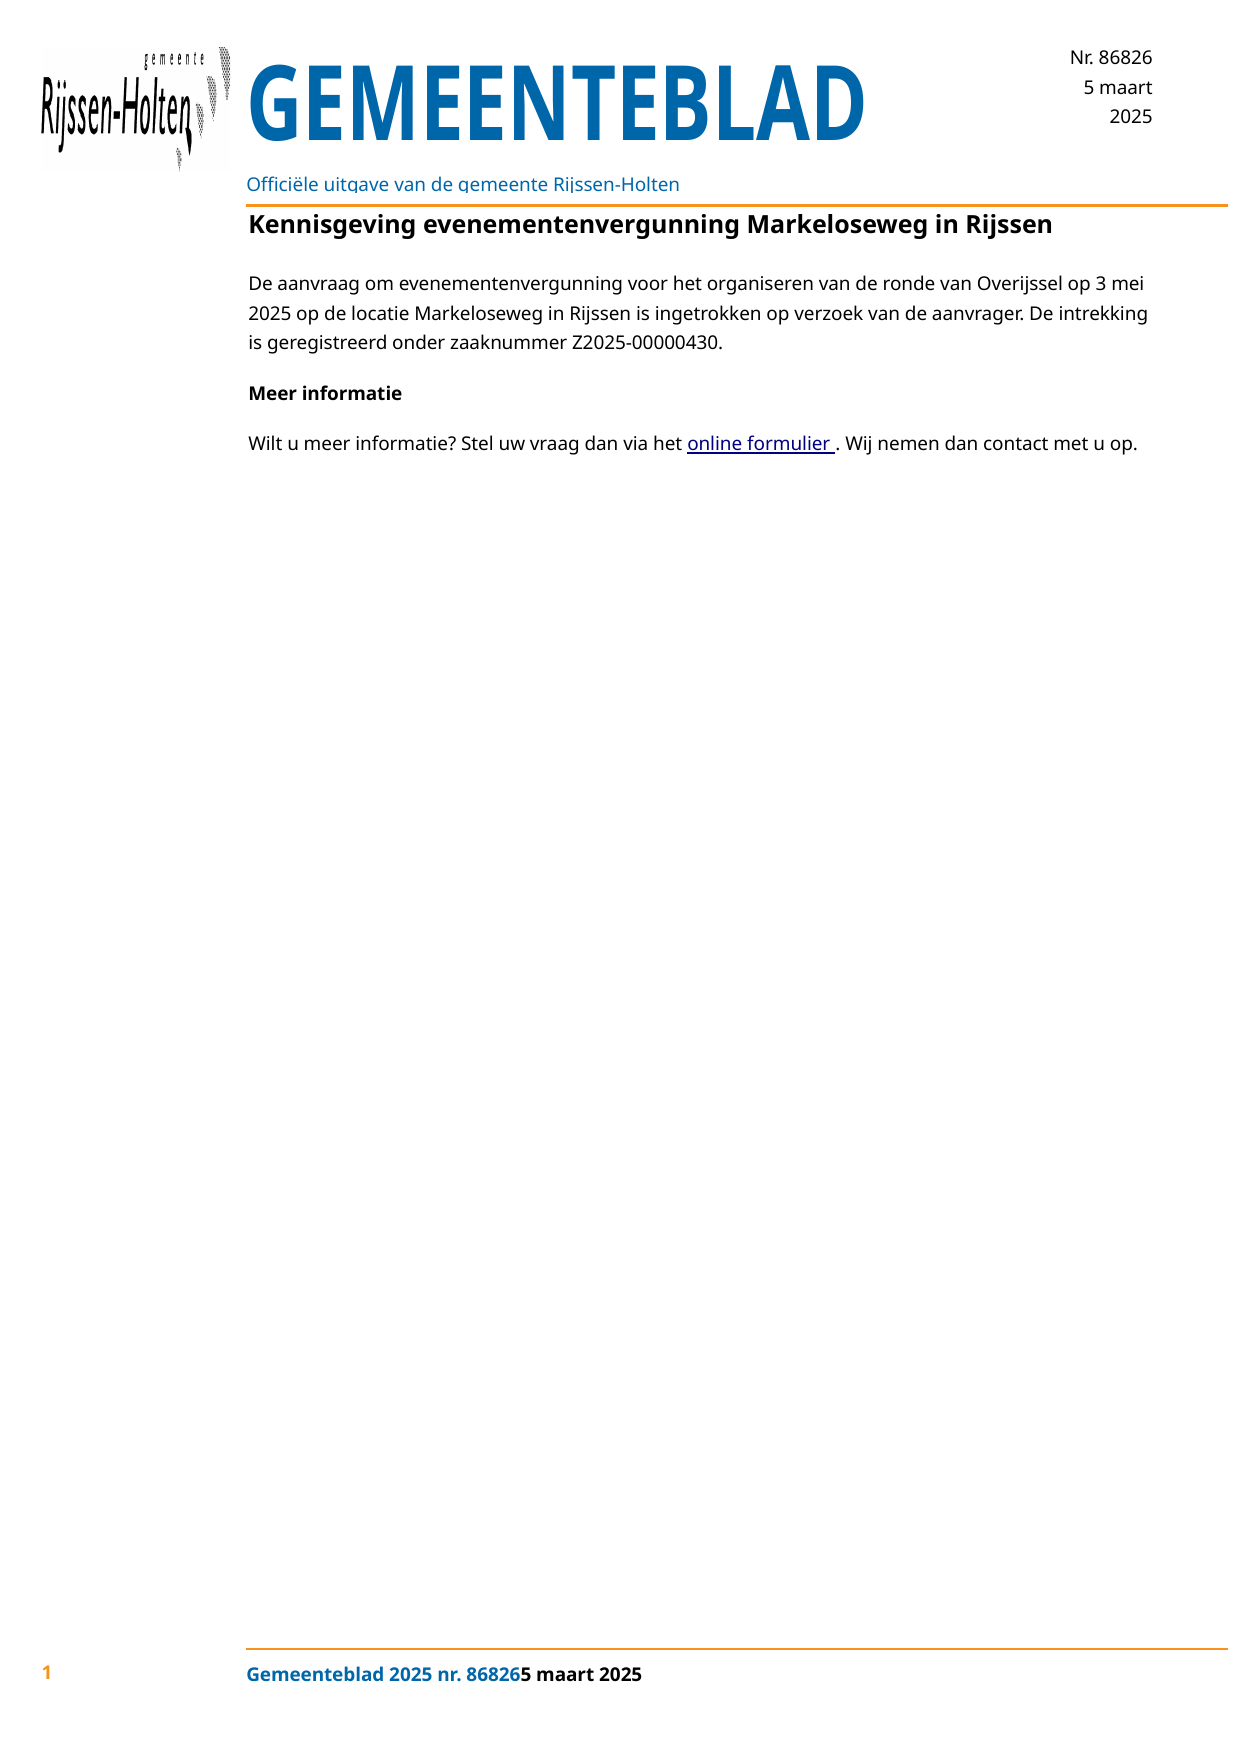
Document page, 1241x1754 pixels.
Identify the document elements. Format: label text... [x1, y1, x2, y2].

text De aanvraag om evenementenvergunning voor het organiseren van de ronde van Overijssel op 3 mei 2025 op de locatie Markeloseweg in Rijssen is ingetrokken op verzoek van de aanvrager. De intrekking is geregistreerd onder zaaknummer Z2025-00000430. [248, 270, 1152, 355]
picture [41, 47, 231, 172]
text Kennisgeving evenementenvergunning Markeloseweg in Rijssen [248, 207, 1152, 241]
text Wilt u meer informatie? Stel uw vraag dan via het online formulier . Wij nemen dan contact met u op. [248, 430, 1152, 456]
text Meer informatie [248, 380, 1152, 406]
